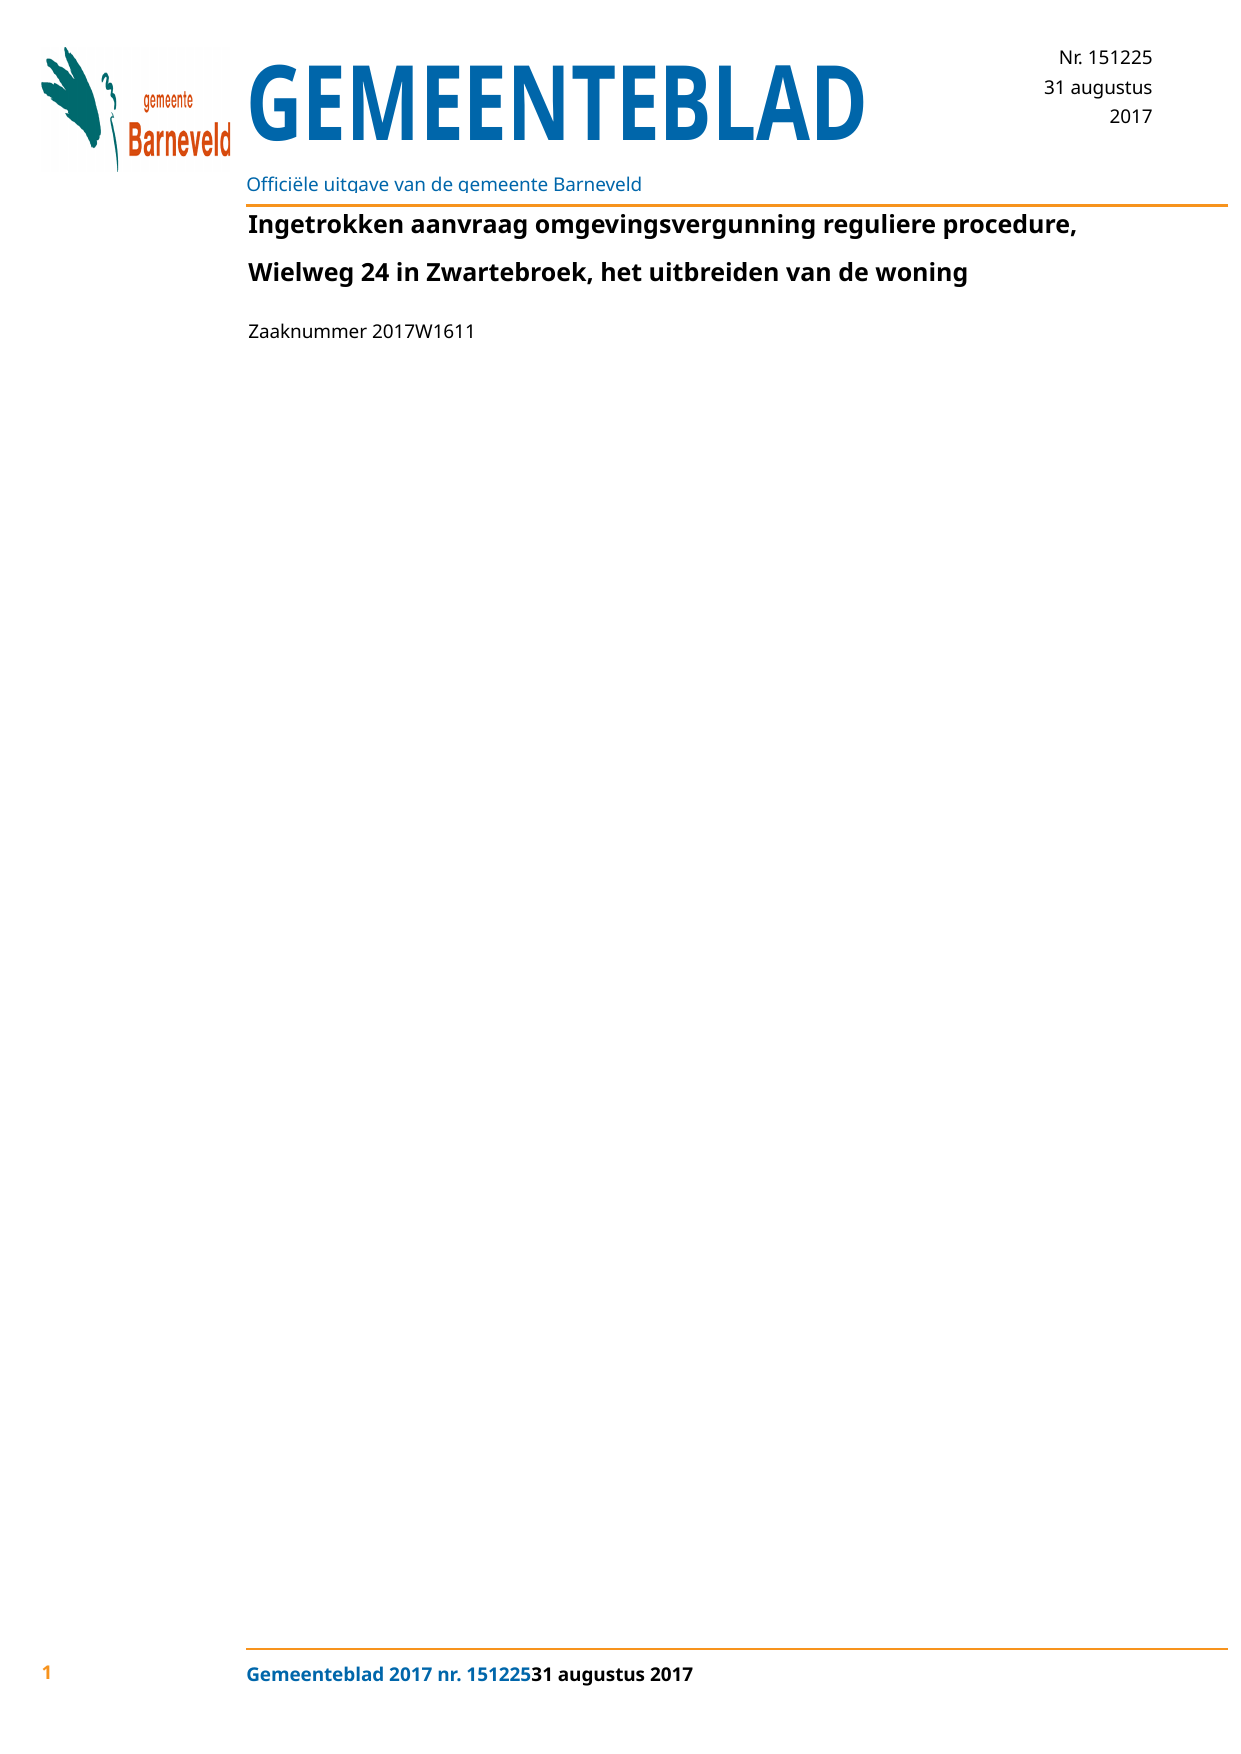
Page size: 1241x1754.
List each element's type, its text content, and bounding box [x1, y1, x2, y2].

text Ingetrokken aanvraag omgevingsvergunning reguliere procedure, Wielweg 24 in Zwartebroek, het uitbreiden van de woning [248, 207, 1152, 288]
picture [41, 47, 231, 172]
text Zaaknummer 2017W1611 [248, 318, 1152, 344]
